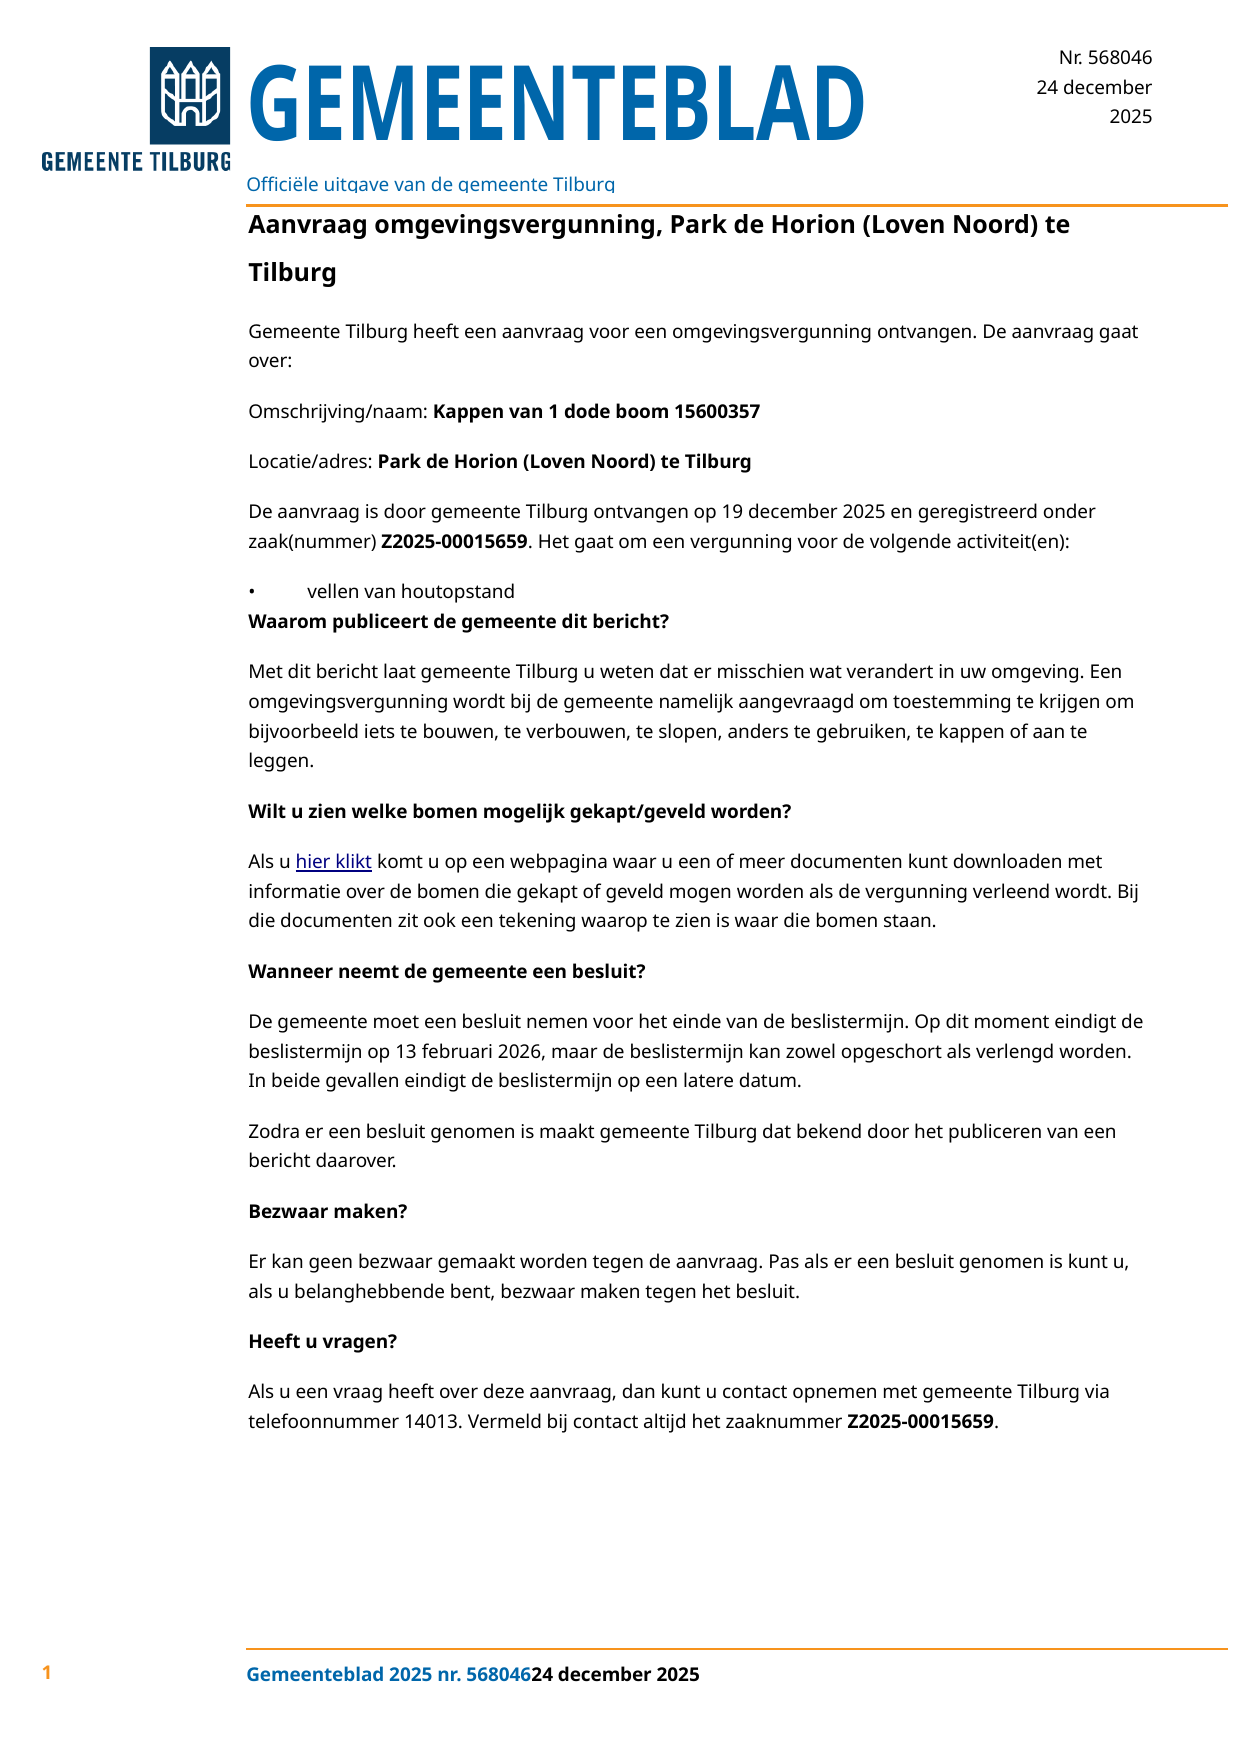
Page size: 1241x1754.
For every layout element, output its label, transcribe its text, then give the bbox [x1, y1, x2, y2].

list vellen van houtopstand [248, 579, 1152, 604]
text Met dit bericht laat gemeente Tilburg u weten dat er misschien wat verandert in uw omgeving. Een omgevingsvergunning wordt bij de gemeente namelijk aangevraagd om toestemming te krijgen om bijvoorbeeld iets te bouwen, te verbouwen, te slopen, anders te gebruiken, te kappen of aan te leggen. [248, 659, 1152, 773]
text Er kan geen bezwaar gemaakt worden tegen de aanvraag. Pas als er een besluit genomen is kunt u, als u belanghebbende bent, bezwaar maken tegen het besluit. [248, 1248, 1152, 1304]
text De gemeente moet een besluit nemen voor het einde van de beslistermijn. Op dit moment eindigt de beslistermijn op 13 februari 2026, maar de beslistermijn kan zowel opgeschort als verlengd worden. In beide gevallen eindigt de beslistermijn op een latere datum. [248, 1008, 1152, 1093]
text Als u een vraag heeft over deze aanvraag, dan kunt u contact opnemen met gemeente Tilburg via telefoonnummer 14013. Vermeld bij contact altijd het zaaknummer Z2025-00015659. [248, 1379, 1152, 1434]
picture [41, 47, 231, 172]
text Als u hier klikt komt u op een webpagina waar u een of meer documenten kunt downloaden met informatie over de bomen die gekapt of geveld mogen worden als de vergunning verleend wordt. Bij die documenten zit ook een tekening waarop te zien is waar die bomen staan. [248, 848, 1152, 933]
text Wilt u zien welke bomen mogelijk gekapt/geveld worden? [248, 798, 1152, 824]
text Wanneer neemt de gemeente een besluit? [248, 958, 1152, 984]
text Locatie/adres: Park de Horion (Loven Noord) te Tilburg [248, 448, 1152, 474]
text Gemeente Tilburg heeft een aanvraag voor een omgevingsvergunning ontvangen. De aanvraag gaat over: [248, 318, 1152, 373]
text Aanvraag omgevingsvergunning, Park de Horion (Loven Noord) te Tilburg [248, 207, 1152, 288]
text Omschrijving/naam: Kappen van 1 dode boom 15600357 [248, 398, 1152, 424]
text De aanvraag is door gemeente Tilburg ontvangen op 19 december 2025 en geregistreerd onder zaak(nummer) Z2025-00015659. Het gaat om een vergunning voor de volgende activiteit(en): [248, 499, 1152, 554]
text Zodra er een besluit genomen is maakt gemeente Tilburg dat bekend door het publiceren van een bericht daarover. [248, 1118, 1152, 1173]
text Bezwaar maken? [248, 1198, 1152, 1224]
text Heeft u vragen? [248, 1328, 1152, 1354]
text Waarom publiceert de gemeente dit bericht? [248, 608, 1152, 634]
